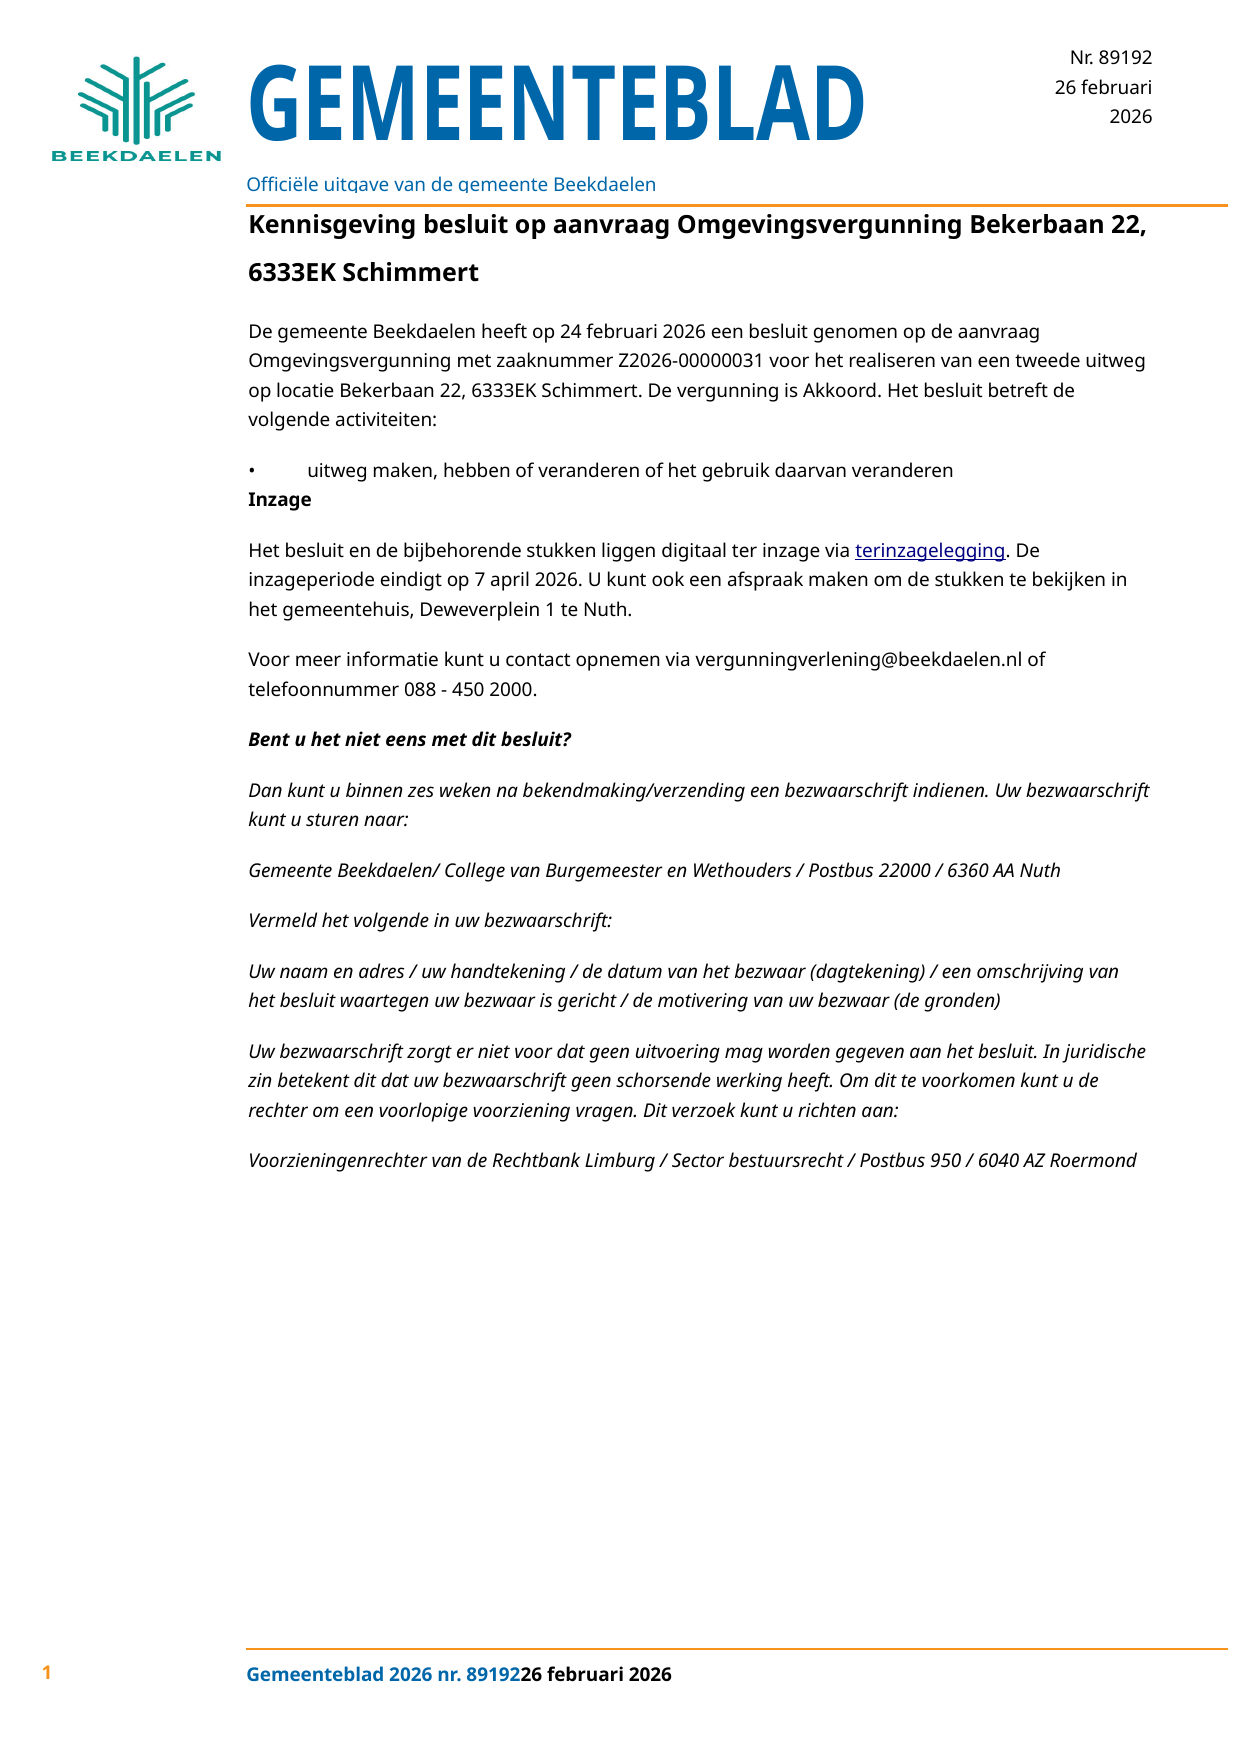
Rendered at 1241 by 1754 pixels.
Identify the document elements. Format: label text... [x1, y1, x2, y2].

text Inzage [248, 487, 1152, 512]
text Dan kunt u binnen zes weken na bekendmaking/verzending een bezwaarschrift indienen. Uw bezwaarschrift kunt u sturen naar: [248, 777, 1152, 832]
text Voor meer informatie kunt u contact opnemen via vergunningverlening@beekdaelen.nl of telefoonnummer 088 - 450 2000. [248, 647, 1152, 702]
text Kennisgeving besluit op aanvraag Omgevingsvergunning Bekerbaan 22, 6333EK Schimmert [248, 207, 1152, 288]
picture [41, 47, 231, 172]
text De gemeente Beekdaelen heeft op 24 februari 2026 een besluit genomen op de aanvraag Omgevingsvergunning met zaaknummer Z2026-00000031 voor het realiseren van een tweede uitweg op locatie Bekerbaan 22, 6333EK Schimmert. De vergunning is Akkoord. Het besluit betreft de volgende activiteiten: [248, 318, 1152, 432]
text Gemeente Beekdaelen/ College van Burgemeester en Wethouders / Postbus 22000 / 6360 AA Nuth [248, 857, 1152, 883]
text Uw naam en adres / uw handtekening / de datum van het bezwaar (dagtekening) / een omschrijving van het besluit waartegen uw bezwaar is gericht / de motivering van uw bezwaar (de gronden) [248, 958, 1152, 1013]
list uitweg maken, hebben of veranderen of het gebruik daarvan veranderen [248, 457, 1152, 483]
text Het besluit en de bijbehorende stukken liggen digitaal ter inzage via terinzagelegging. De inzageperiode eindigt op 7 april 2026. U kunt ook een afspraak maken om de stukken te bekijken in het gemeentehuis, Deweverplein 1 te Nuth. [248, 537, 1152, 622]
text Bent u het niet eens met dit besluit? [248, 727, 1152, 752]
text Uw bezwaarschrift zorgt er niet voor dat geen uitvoering mag worden gegeven aan het besluit. In juridische zin betekent dit dat uw bezwaarschrift geen schorsende werking heeft. Om dit te voorkomen kunt u de rechter om een voorlopige voorziening vragen. Dit verzoek kunt u richten aan: [248, 1038, 1152, 1123]
text Voorzieningenrechter van de Rechtbank Limburg / Sector bestuursrecht / Postbus 950 / 6040 AZ Roermond [248, 1147, 1152, 1173]
text Vermeld het volgende in uw bezwaarschrift: [248, 907, 1152, 933]
